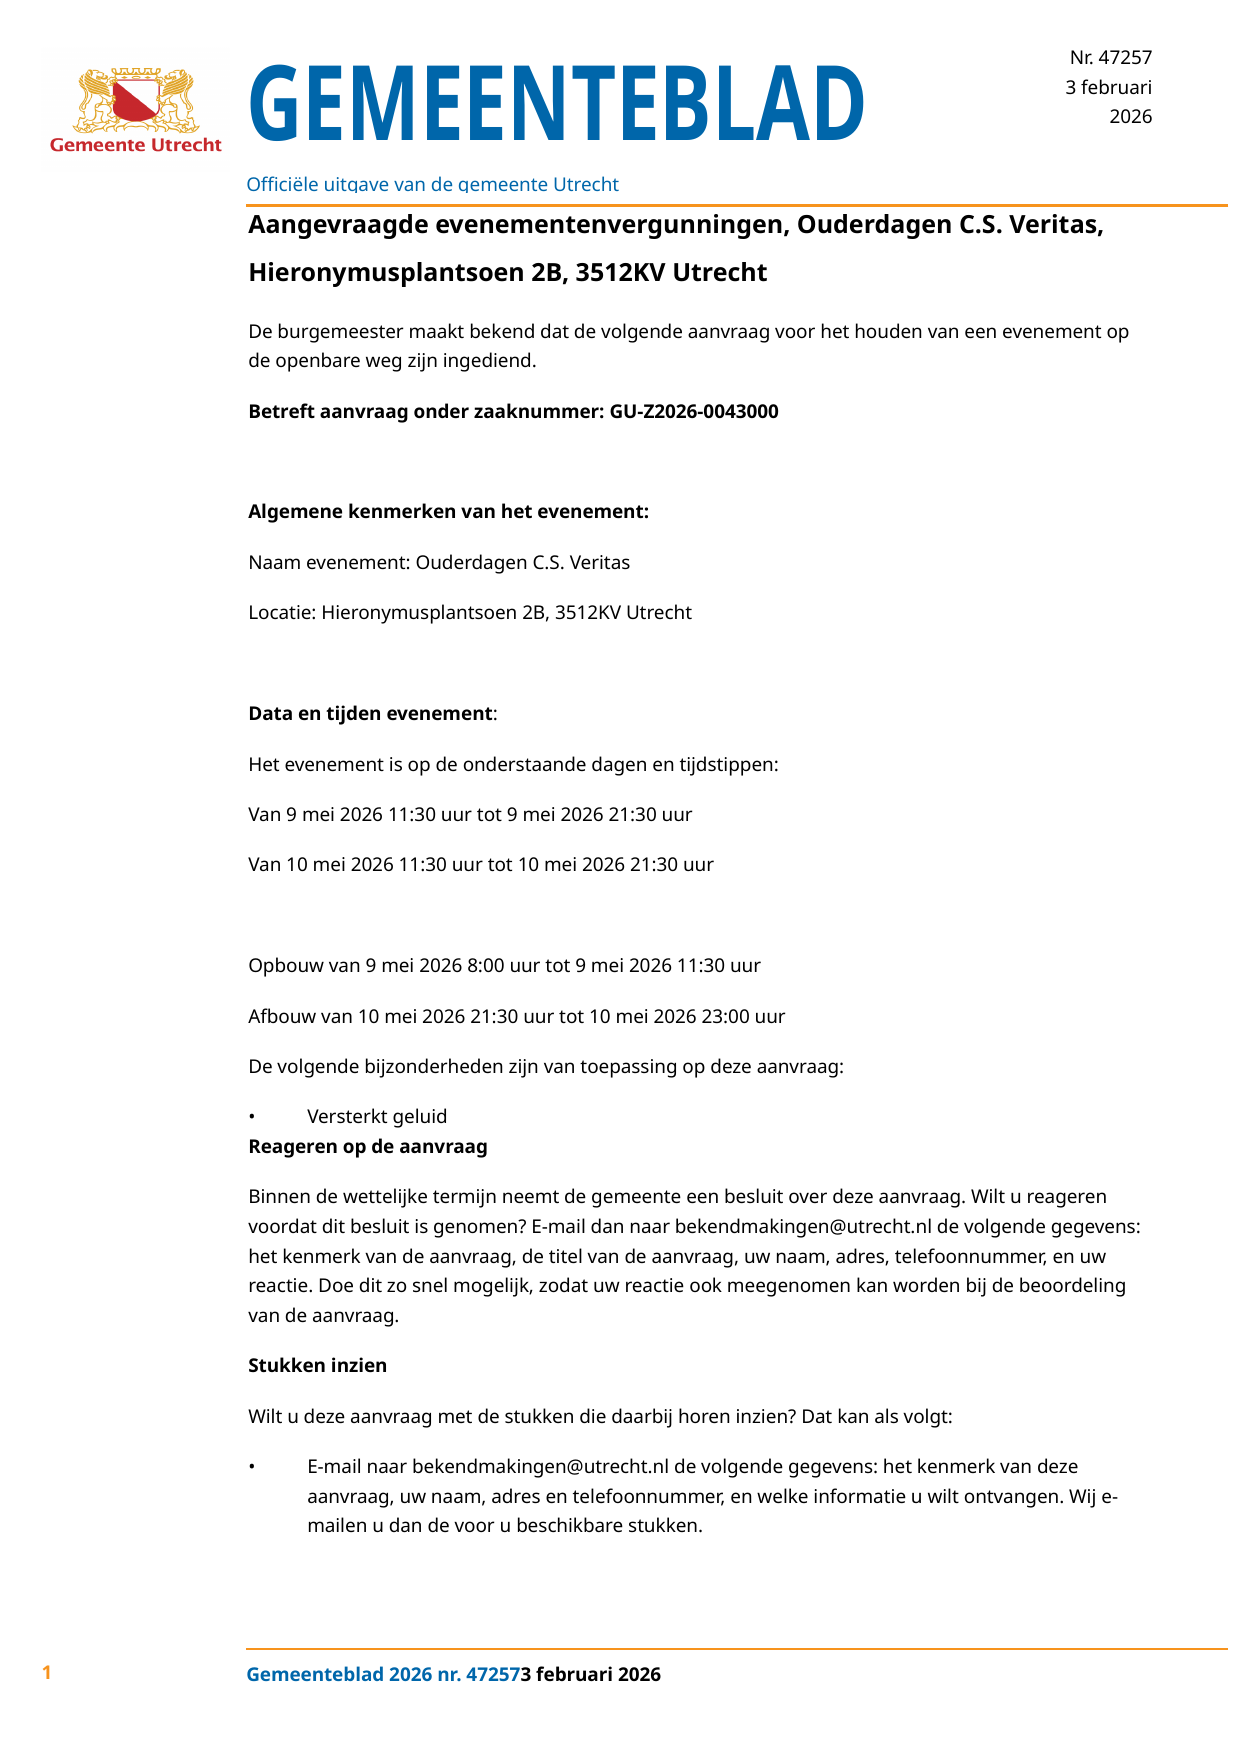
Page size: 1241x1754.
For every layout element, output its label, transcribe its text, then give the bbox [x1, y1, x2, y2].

list Versterkt geluid [248, 1104, 1152, 1129]
text De burgemeester maakt bekend dat de volgende aanvraag voor het houden van een evenement op de openbare weg zijn ingediend. [248, 318, 1152, 373]
text Locatie: Hieronymusplantsoen 2B, 3512KV Utrecht [248, 599, 1152, 625]
text Van 9 mei 2026 11:30 uur tot 9 mei 2026 21:30 uur [248, 801, 1152, 827]
text Naam evenement: Ouderdagen C.S. Veritas [248, 549, 1152, 575]
text Stukken inzien [248, 1352, 1152, 1378]
text Opbouw van 9 mei 2026 8:00 uur tot 9 mei 2026 11:30 uur [248, 952, 1152, 978]
list E-mail naar bekendmakingen@utrecht.nl de volgende gegevens: het kenmerk van deze aanvraag, uw naam, adres en telefoonnummer, en welke informatie u wilt ontvangen. Wij e-mailen u dan de voor u beschikbare stukken. [248, 1453, 1152, 1538]
text Afbouw van 10 mei 2026 21:30 uur tot 10 mei 2026 23:00 uur [248, 1003, 1152, 1029]
text Betreft aanvraag onder zaaknummer: GU-Z2026-0043000 [248, 398, 1152, 424]
picture [41, 47, 231, 172]
text Aangevraagde evenementenvergunningen, Ouderdagen C.S. Veritas, Hieronymusplantsoen 2B, 3512KV Utrecht [248, 207, 1152, 288]
text Binnen de wettelijke termijn neemt de gemeente een besluit over deze aanvraag. Wilt u reageren voordat dit besluit is genomen? E-mail dan naar bekendmakingen@utrecht.nl de volgende gegevens: het kenmerk van de aanvraag, de titel van de aanvraag, uw naam, adres, telefoonnummer, en uw reactie. Doe dit zo snel mogelijk, zodat uw reactie ook meegenomen kan worden bij de beoordeling van de aanvraag. [248, 1184, 1152, 1328]
text Algemene kenmerken van het evenement: [248, 499, 1152, 524]
text Van 10 mei 2026 11:30 uur tot 10 mei 2026 21:30 uur [248, 852, 1152, 877]
text Data en tijden evenement: [248, 700, 1152, 726]
text Wilt u deze aanvraag met de stukken die daarbij horen inzien? Dat kan als volgt: [248, 1403, 1152, 1429]
text De volgende bijzonderheden zijn van toepassing op deze aanvraag: [248, 1053, 1152, 1079]
text Reageren op de aanvraag [248, 1133, 1152, 1159]
text Het evenement is op de onderstaande dagen en tijdstippen: [248, 751, 1152, 777]
